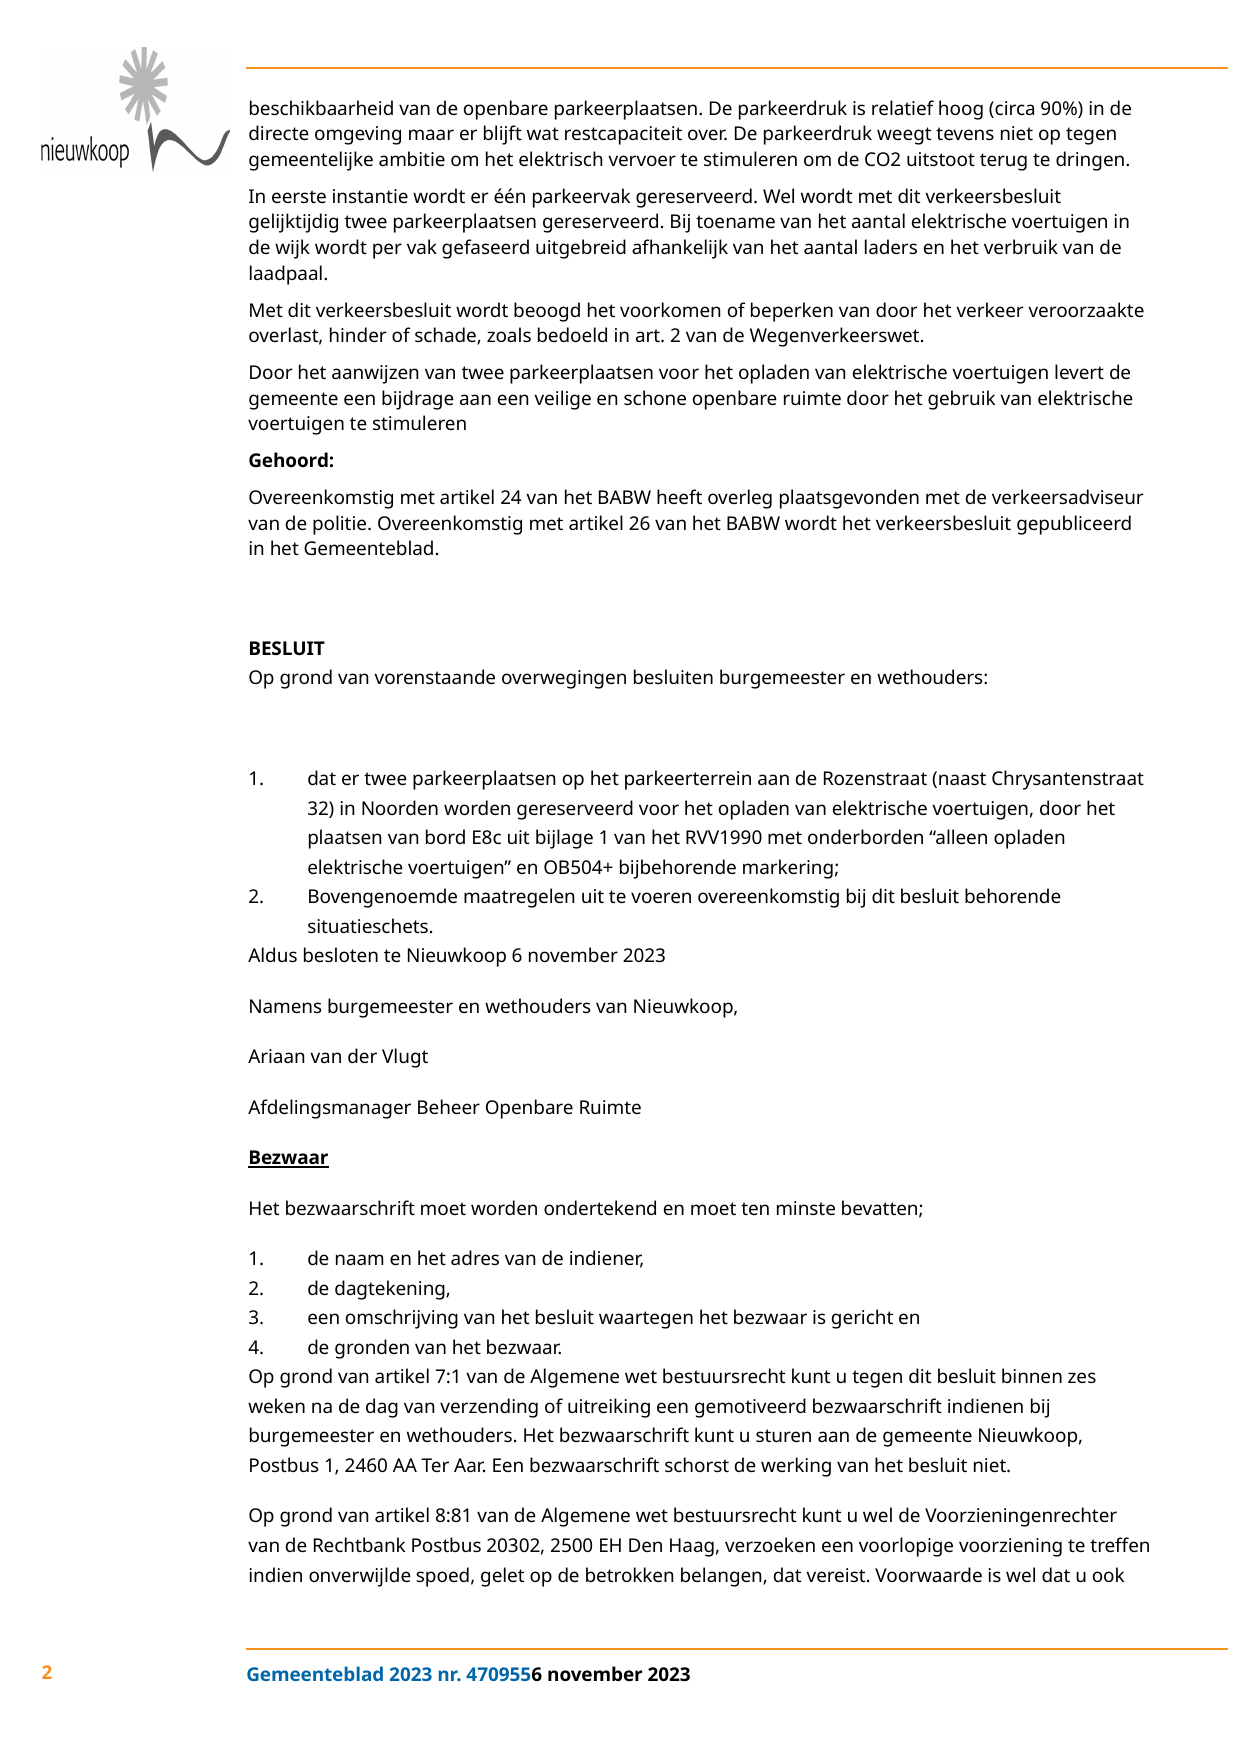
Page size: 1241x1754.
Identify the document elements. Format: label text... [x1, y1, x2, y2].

list dat er twee parkeerplaatsen op het parkeerterrein aan de Rozenstraat (naast Chrysantenstraat 32) in Noorden worden gereserveerd voor het opladen van elektrische voertuigen, door het plaatsen van bord E8c uit bijlage 1 van het RVV1990 met onderborden “alleen opladen elektrische voertuigen” en OB504+ bijbehorende markering; [248, 765, 1152, 880]
list de gronden van het bezwaar. [248, 1334, 1152, 1360]
picture [41, 47, 231, 172]
text BESLUIT [248, 635, 1152, 661]
list de dagtekening, [248, 1275, 1152, 1301]
text Afdelingsmanager Beheer Openbare Ruimte [248, 1094, 1152, 1120]
text Gehoord: [248, 447, 1152, 473]
text Met dit verkeersbesluit wordt beoogd het voorkomen of beperken van door het verkeer veroorzaakte overlast, hinder of schade, zoals bedoeld in art. 2 van de Wegenverkeerswet. [248, 297, 1152, 348]
list de naam en het adres van de indiener, [248, 1245, 1152, 1271]
text Op grond van artikel 8:81 van de Algemene wet bestuursrecht kunt u wel de Voorzieningenrechter van de Rechtbank Postbus 20302, 2500 EH Den Haag, verzoeken een voorlopige voorziening te treffen indien onverwijlde spoed, gelet op de betrokken belangen, dat vereist. Voorwaarde is wel dat u ook [248, 1503, 1152, 1588]
text Door het aanwijzen van twee parkeerplaatsen voor het opladen van elektrische voertuigen levert de gemeente een bijdrage aan een veilige en schone openbare ruimte door het gebruik van elektrische voertuigen te stimuleren [248, 359, 1152, 436]
text Op grond van artikel 7:1 van de Algemene wet bestuursrecht kunt u tegen dit besluit binnen zes weken na de dag van verzending of uitreiking een gemotiveerd bezwaarschrift indienen bij burgemeester en wethouders. Het bezwaarschrift kunt u sturen aan de gemeente Nieuwkoop, Postbus 1, 2460 AA Ter Aar. Een bezwaarschrift schorst de werking van het besluit niet. [248, 1363, 1152, 1478]
text Op grond van vorenstaande overwegingen besluiten burgemeester en wethouders: [248, 664, 1152, 690]
text Aldus besloten te Nieuwkoop 6 november 2023 [248, 943, 1152, 968]
list een omschrijving van het besluit waartegen het bezwaar is gericht en [248, 1304, 1152, 1330]
text Het bezwaarschrift moet worden ondertekend en moet ten minste bevatten; [248, 1195, 1152, 1221]
text Bezwaar [248, 1144, 1152, 1170]
text Namens burgemeester en wethouders van Nieuwkoop, [248, 993, 1152, 1019]
text beschikbaarheid van de openbare parkeerplaatsen. De parkeerdruk is relatief hoog (circa 90%) in de directe omgeving maar er blijft wat restcapaciteit over. De parkeerdruk weegt tevens niet op tegen gemeentelijke ambitie om het elektrisch vervoer te stimuleren om de CO2 uitstoot terug te dringen. [248, 95, 1152, 172]
text In eerste instantie wordt er één parkeervak gereserveerd. Wel wordt met dit verkeersbesluit gelijktijdig twee parkeerplaatsen gereserveerd. Bij toename van het aantal elektrische voertuigen in de wijk wordt per vak gefaseerd uitgebreid afhankelijk van het aantal laders en het verbruik van de laadpaal. [248, 183, 1152, 286]
list Bovengenoemde maatregelen uit te voeren overeenkomstig bij dit besluit behorende situatieschets. [248, 883, 1152, 939]
text Ariaan van der Vlugt [248, 1043, 1152, 1069]
text Overeenkomstig met artikel 24 van het BABW heeft overleg plaatsgevonden met de verkeersadviseur van de politie. Overeenkomstig met artikel 26 van het BABW wordt het verkeersbesluit gepubliceerd in het Gemeenteblad. [248, 484, 1152, 561]
